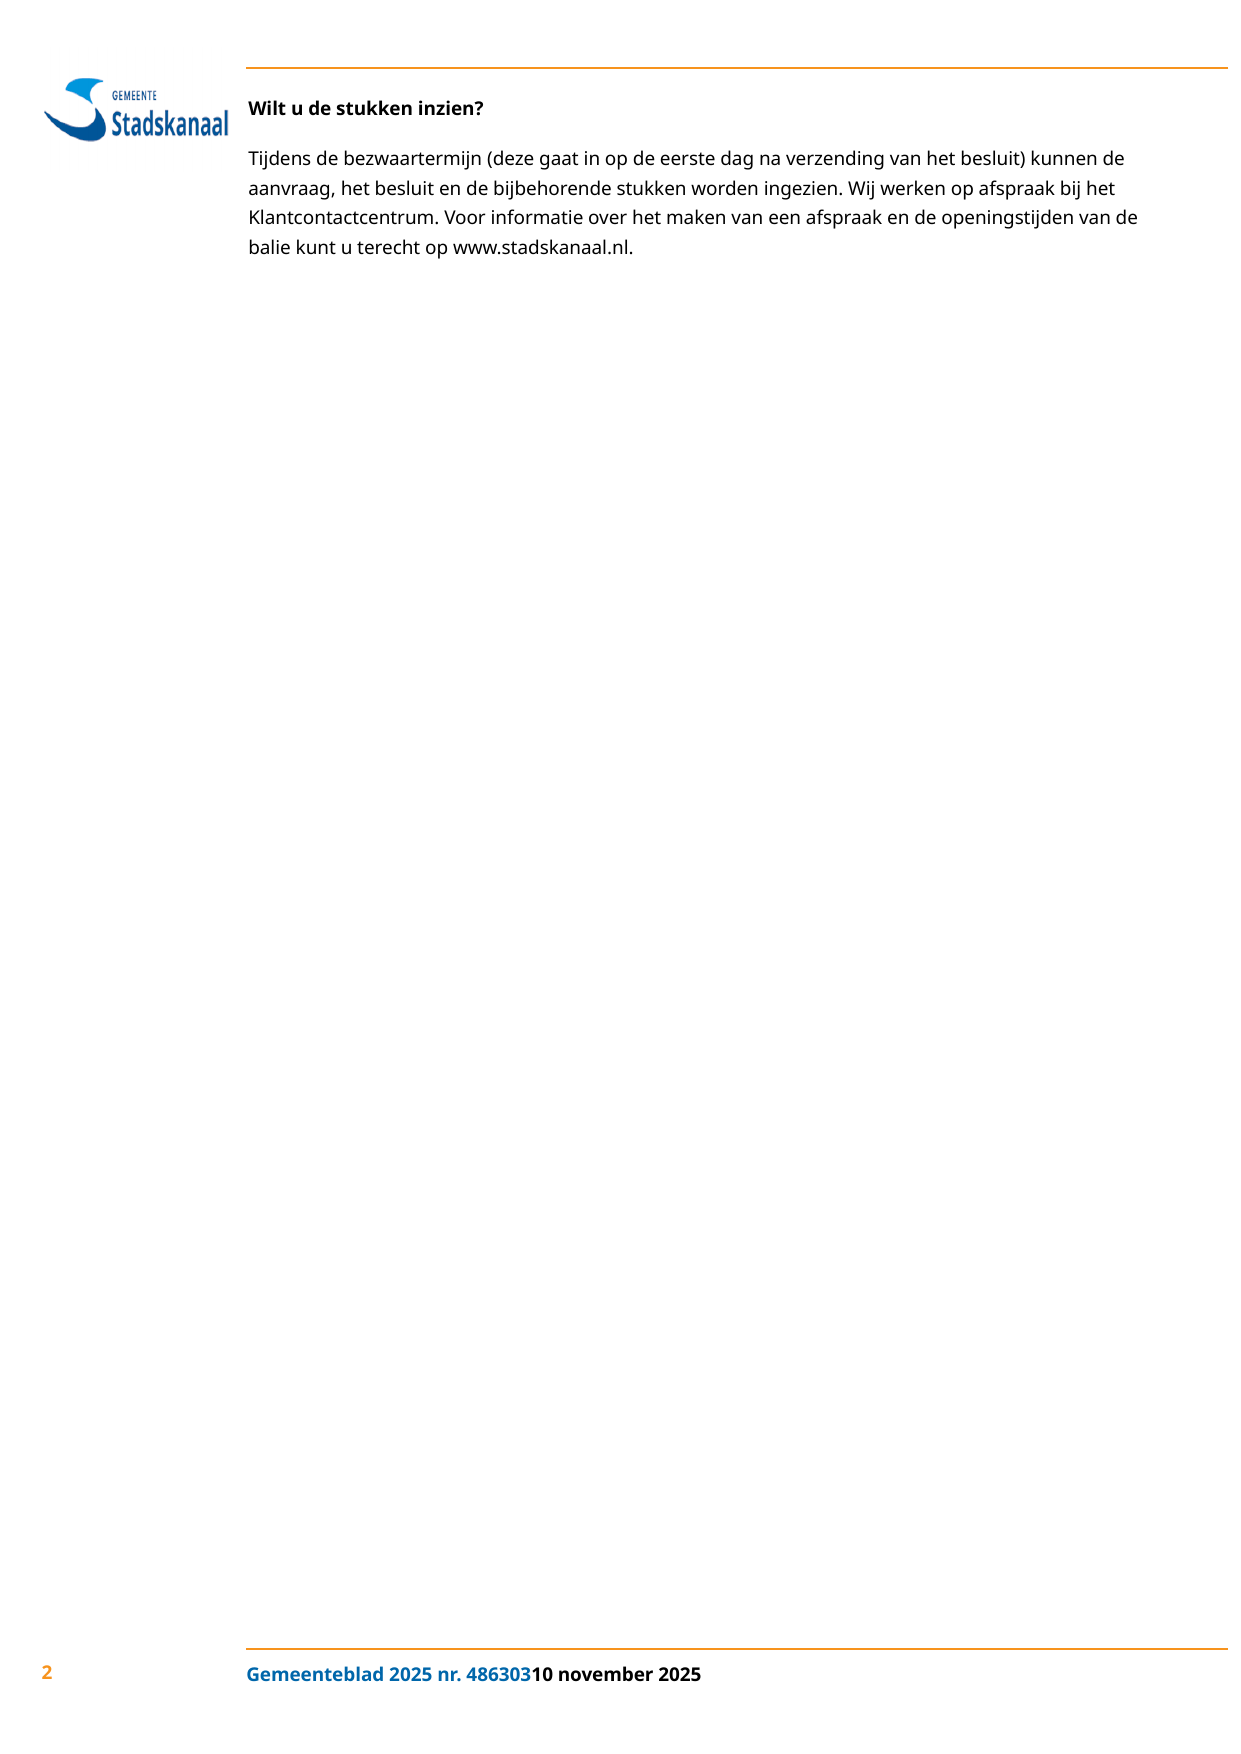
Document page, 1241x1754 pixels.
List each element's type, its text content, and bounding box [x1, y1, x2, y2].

text Tijdens de bezwaartermijn (deze gaat in op de eerste dag na verzending van het besluit) kunnen de aanvraag, het besluit en de bijbehorende stukken worden ingezien. Wij werken op afspraak bij het Klantcontactcentrum. Voor informatie over het maken van een afspraak en de openingstijden van de balie kunt u terecht op www.stadskanaal.nl. [248, 145, 1152, 260]
picture [41, 47, 231, 172]
text Wilt u de stukken inzien? [248, 95, 1152, 121]
